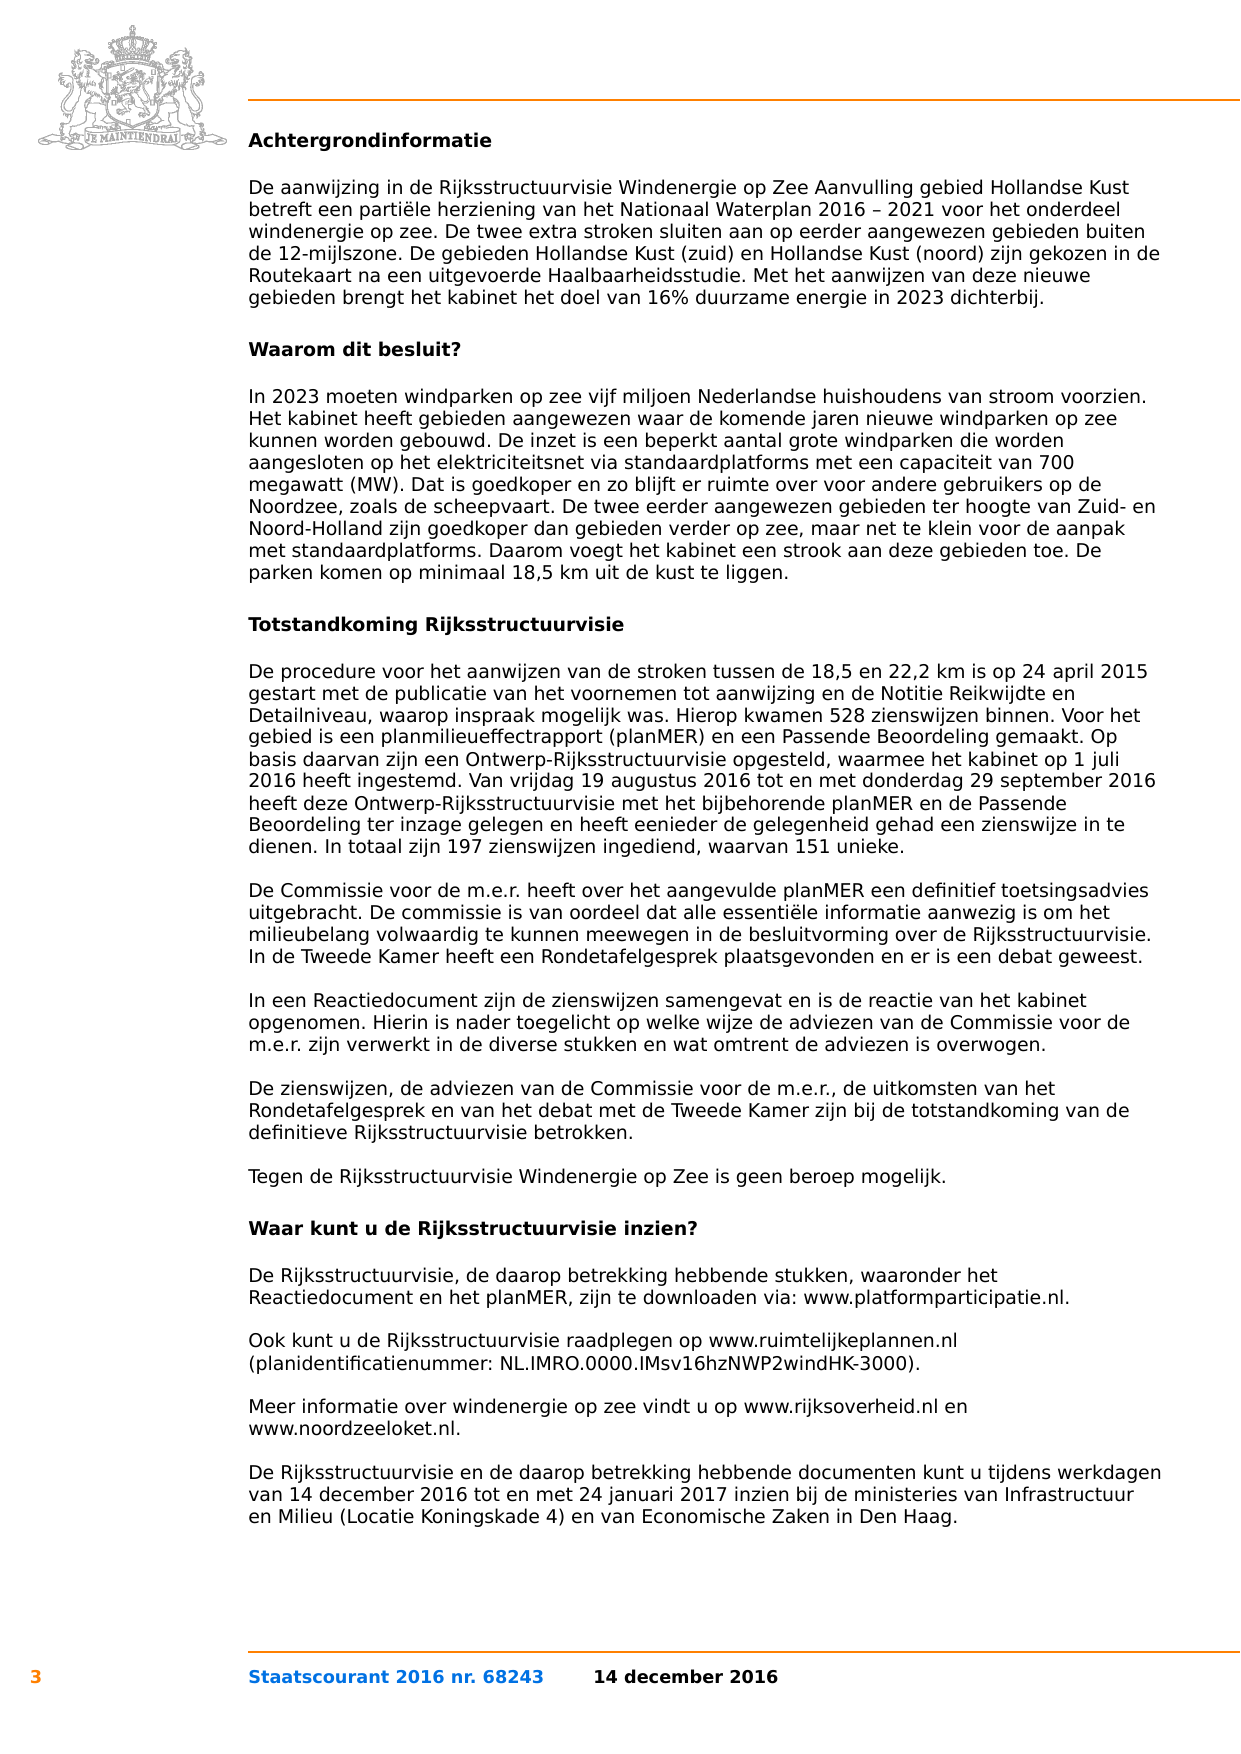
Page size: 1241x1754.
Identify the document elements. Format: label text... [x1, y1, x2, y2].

text De zienswijzen, de adviezen van de Commissie voor de m.e.r., de uitkomsten van het Rondetafelgesprek en van het debat met de Tweede Kamer zijn bij de totstandkoming van de definitieve Rijksstructuurvisie betrokken. [248, 1078, 1163, 1144]
subtitle Waarom dit besluit? [248, 339, 1163, 361]
text In een Reactiedocument zijn de zienswijzen samengevat en is de reactie van het kabinet opgenomen. Hierin is nader toegelicht op welke wijze de adviezen van de Commissie voor de m.e.r. zijn verwerkt in de diverse stukken en wat omtrent de adviezen is overwogen. [248, 990, 1163, 1056]
text De procedure voor het aanwijzen van de stroken tussen de 18,5 en 22,2 km is op 24 april 2015 gestart met de publicatie van het voornemen tot aanwijzing en de Notitie Reikwijdte en Detailniveau, waarop inspraak mogelijk was. Hierop kwamen 528 zienswijzen binnen. Voor het gebied is een planmilieueffectrapport (planMER) en een Passende Beoordeling gemaakt. Op basis daarvan zijn een Ontwerp-Rijksstructuurvisie opgesteld, waarmee het kabinet op 1 juli 2016 heeft ingestemd. Van vrijdag 19 augustus 2016 tot en met donderdag 29 september 2016 heeft deze Ontwerp-Rijksstructuurvisie met het bijbehorende planMER en de Passende Beoordeling ter inzage gelegen en heeft eenieder de gelegenheid gehad een zienswijze in te dienen. In totaal zijn 197 zienswijzen ingediend, waarvan 151 unieke. [248, 661, 1163, 858]
text Tegen de Rijksstructuurvisie Windenergie op Zee is geen beroep mogelijk. [248, 1166, 1163, 1188]
text Ook kunt u de Rijksstructuurvisie raadplegen op www.ruimtelijkeplannen.nl (planidentificatienummer: NL.IMRO.0000.IMsv16hzNWP2windHK-3000). [248, 1330, 1163, 1374]
subtitle Totstandkoming Rijksstructuurvisie [248, 613, 1163, 636]
text De Commissie voor de m.e.r. heeft over het aangevulde planMER een definitief toetsingsadvies uitgebracht. De commissie is van oordeel dat alle essentiële informatie aanwezig is om het milieubelang volwaardig te kunnen meewegen in de besluitvorming over de Rijksstructuurvisie. In de Tweede Kamer heeft een Rondetafelgesprek plaatsgevonden en er is een debat geweest. [248, 880, 1163, 968]
text De aanwijzing in de Rijksstructuurvisie Windenergie op Zee Aanvulling gebied Hollandse Kust betreft een partiële herziening van het Nationaal Waterplan 2016 – 2021 voor het onderdeel windenergie op zee. De twee extra stroken sluiten aan op eerder aangewezen gebieden buiten de 12-mijlszone. De gebieden Hollandse Kust (zuid) en Hollandse Kust (noord) zijn gekozen in de Routekaart na een uitgevoerde Haalbaarheidsstudie. Met het aanwijzen van deze nieuwe gebieden brengt het kabinet het doel van 16% duurzame energie in 2023 dichterbij. [248, 177, 1163, 309]
text Meer informatie over windenergie op zee vindt u op www.rijksoverheid.nl en www.noordzeeloket.nl. [248, 1396, 1163, 1440]
text De Rijksstructuurvisie, de daarop betrekking hebbende stukken, waaronder het Reactiedocument en het planMER, zijn te downloaden via: www.platformparticipatie.nl. [248, 1264, 1163, 1308]
subtitle Achtergrondinformatie [248, 130, 1163, 152]
subtitle Waar kunt u de Rijksstructuurvisie inzien? [248, 1218, 1163, 1239]
text In 2023 moeten windparken op zee vijf miljoen Nederlandse huishoudens van stroom voorzien. Het kabinet heeft gebieden aangewezen waar de komende jaren nieuwe windparken op zee kunnen worden gebouwd. De inzet is een beperkt aantal grote windparken die worden aangesloten op het elektriciteitsnet via standaardplatforms met een capaciteit van 700 megawatt (MW). Dat is goedkoper en zo blijft er ruimte over voor andere gebruikers op de Noordzee, zoals de scheepvaart. De twee eerder aangewezen gebieden ter hoogte van Zuid- en Noord-Holland zijn goedkoper dan gebieden verder op zee, maar net te klein voor de aanpak met standaardplatforms. Daarom voegt het kabinet een strook aan deze gebieden toe. De parken komen op minimaal 18,5 km uit de kust te liggen. [248, 386, 1163, 583]
picture [38, 25, 227, 150]
text De Rijksstructuurvisie en de daarop betrekking hebbende documenten kunt u tijdens werkdagen van 14 december 2016 tot en met 24 januari 2017 inzien bij de ministeries van Infrastructuur en Milieu (Locatie Koningskade 4) en van Economische Zaken in Den Haag. [248, 1462, 1163, 1528]
